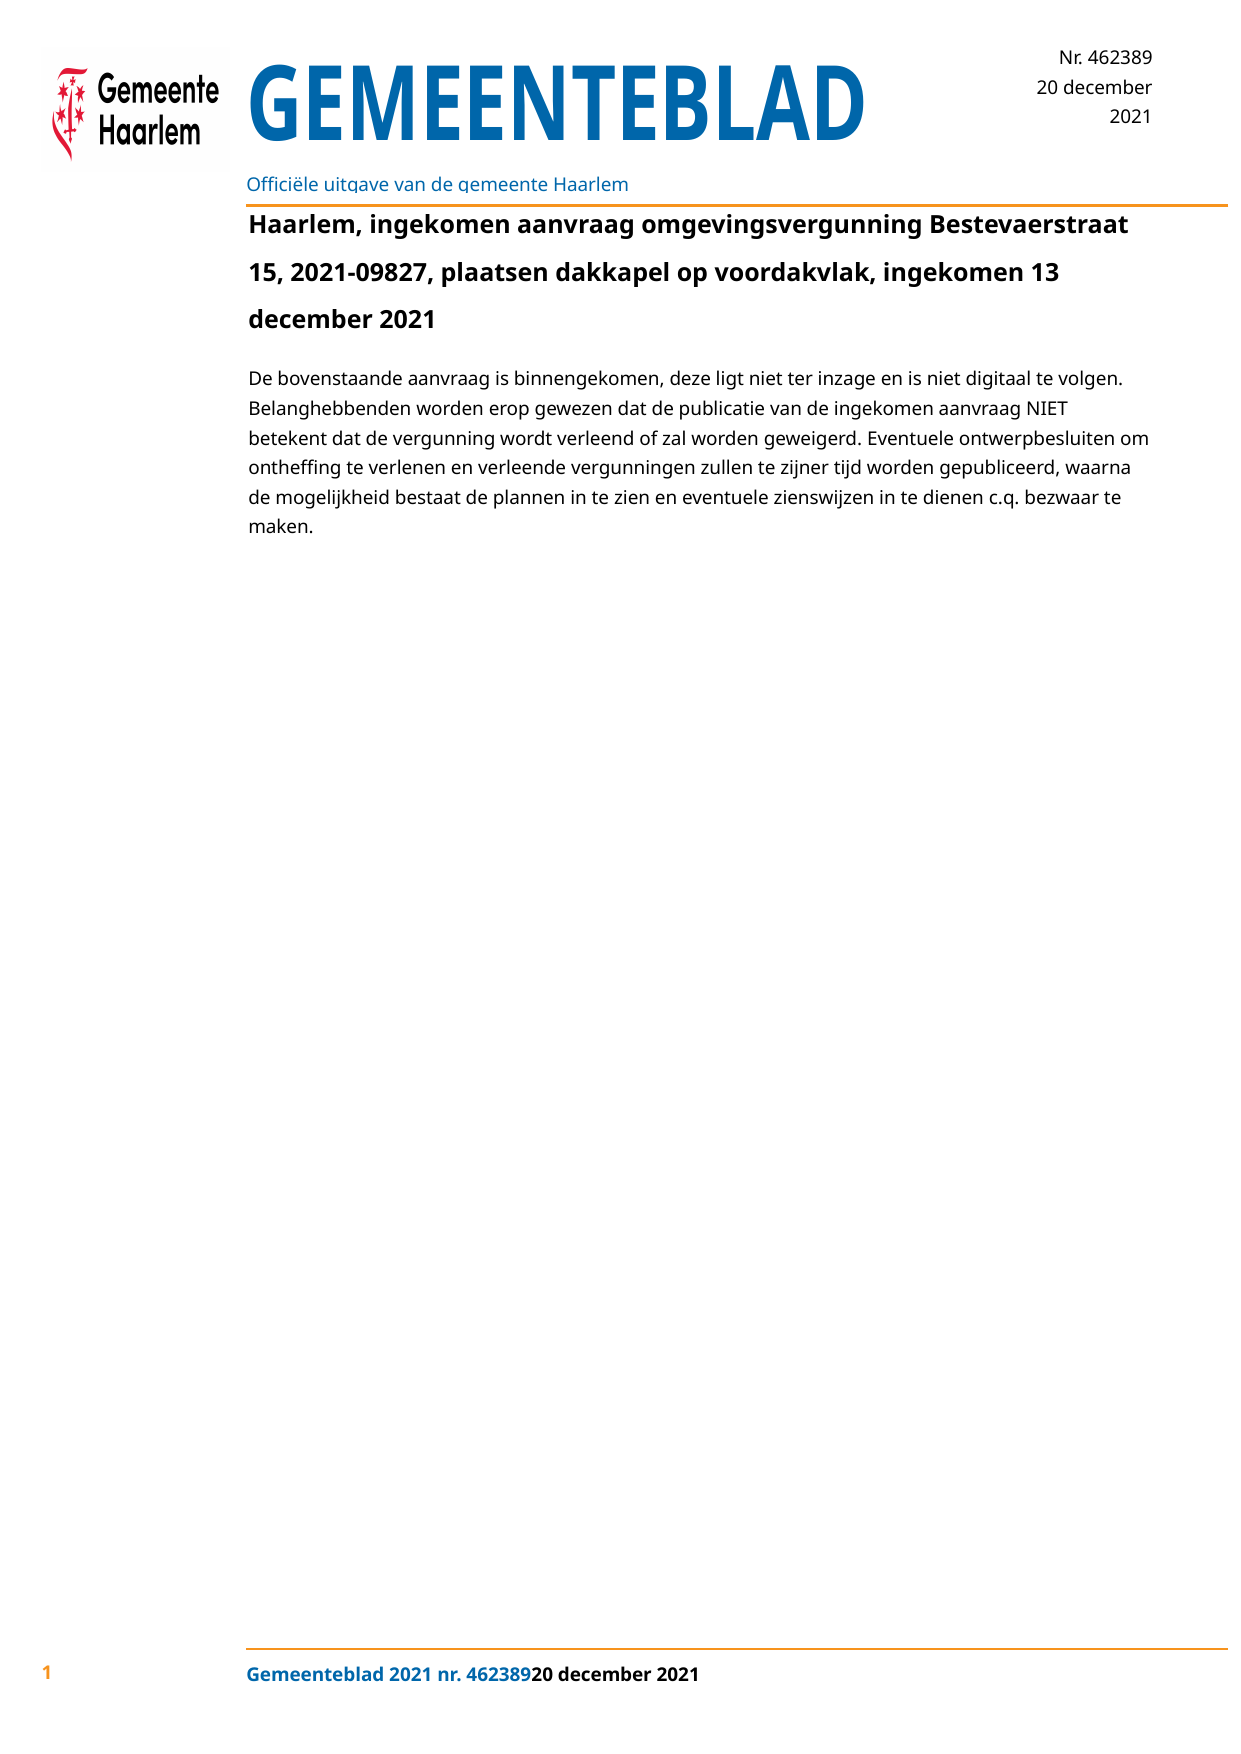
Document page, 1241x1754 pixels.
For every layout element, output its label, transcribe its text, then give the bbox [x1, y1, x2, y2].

picture [41, 47, 231, 172]
text De bovenstaande aanvraag is binnengekomen, deze ligt niet ter inzage en is niet digitaal te volgen. Belanghebbenden worden erop gewezen dat de publicatie van de ingekomen aanvraag NIET betekent dat de vergunning wordt verleend of zal worden geweigerd. Eventuele ontwerpbesluiten om ontheffing te verlenen en verleende vergunningen zullen te zijner tijd worden gepubliceerd, waarna de mogelijkheid bestaat de plannen in te zien en eventuele zienswijzen in te dienen c.q. bezwaar te maken. [248, 366, 1152, 539]
text Haarlem, ingekomen aanvraag omgevingsvergunning Bestevaerstraat 15, 2021-09827, plaatsen dakkapel op voordakvlak, ingekomen 13 december 2021 [248, 207, 1152, 336]
